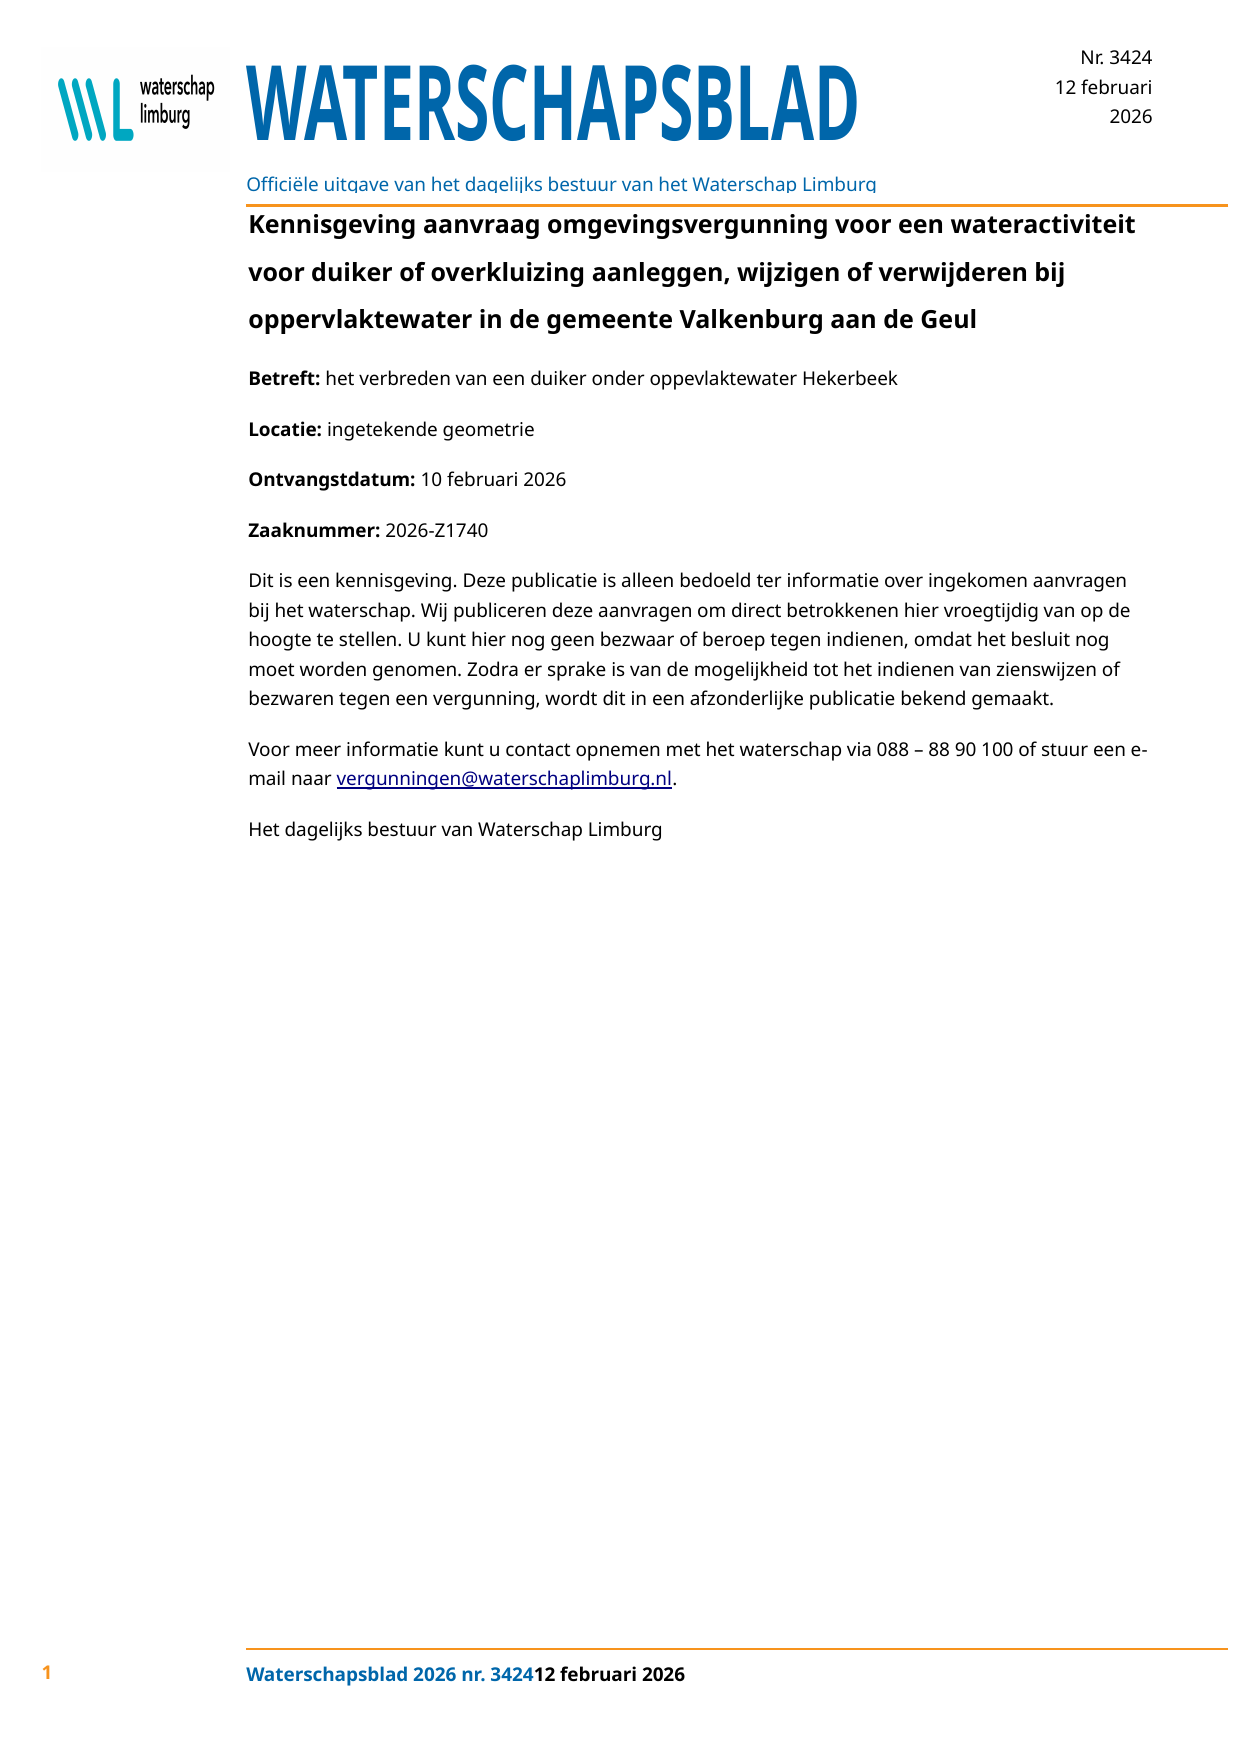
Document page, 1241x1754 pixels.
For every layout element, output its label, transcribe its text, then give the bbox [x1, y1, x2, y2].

picture [41, 47, 231, 172]
text Zaaknummer: 2026-Z1740 [248, 517, 1152, 542]
text Ontvangstdatum: 10 februari 2026 [248, 466, 1152, 492]
text Het dagelijks bestuur van Waterschap Limburg [248, 816, 1152, 842]
text Voor meer informatie kunt u contact opnemen met het waterschap via 088 – 88 90 100 of stuur een e-mail naar vergunningen@waterschaplimburg.nl. [248, 736, 1152, 791]
text Betreft: het verbreden van een duiker onder oppevlaktewater Hekerbeek [248, 366, 1152, 391]
text Dit is een kennisgeving. Deze publicatie is alleen bedoeld ter informatie over ingekomen aanvragen bij het waterschap. Wij publiceren deze aanvragen om direct betrokkenen hier vroegtijdig van op de hoogte te stellen. U kunt hier nog geen bezwaar of beroep tegen indienen, omdat het besluit nog moet worden genomen. Zodra er sprake is van de mogelijkheid tot het indienen van zienswijzen of bezwaren tegen een vergunning, wordt dit in een afzonderlijke publicatie bekend gemaakt. [248, 567, 1152, 711]
text Kennisgeving aanvraag omgevingsvergunning voor een wateractiviteit voor duiker of overkluizing aanleggen, wijzigen of verwijderen bij oppervlaktewater in de gemeente Valkenburg aan de Geul [248, 207, 1152, 336]
text Locatie: ingetekende geometrie [248, 416, 1152, 442]
